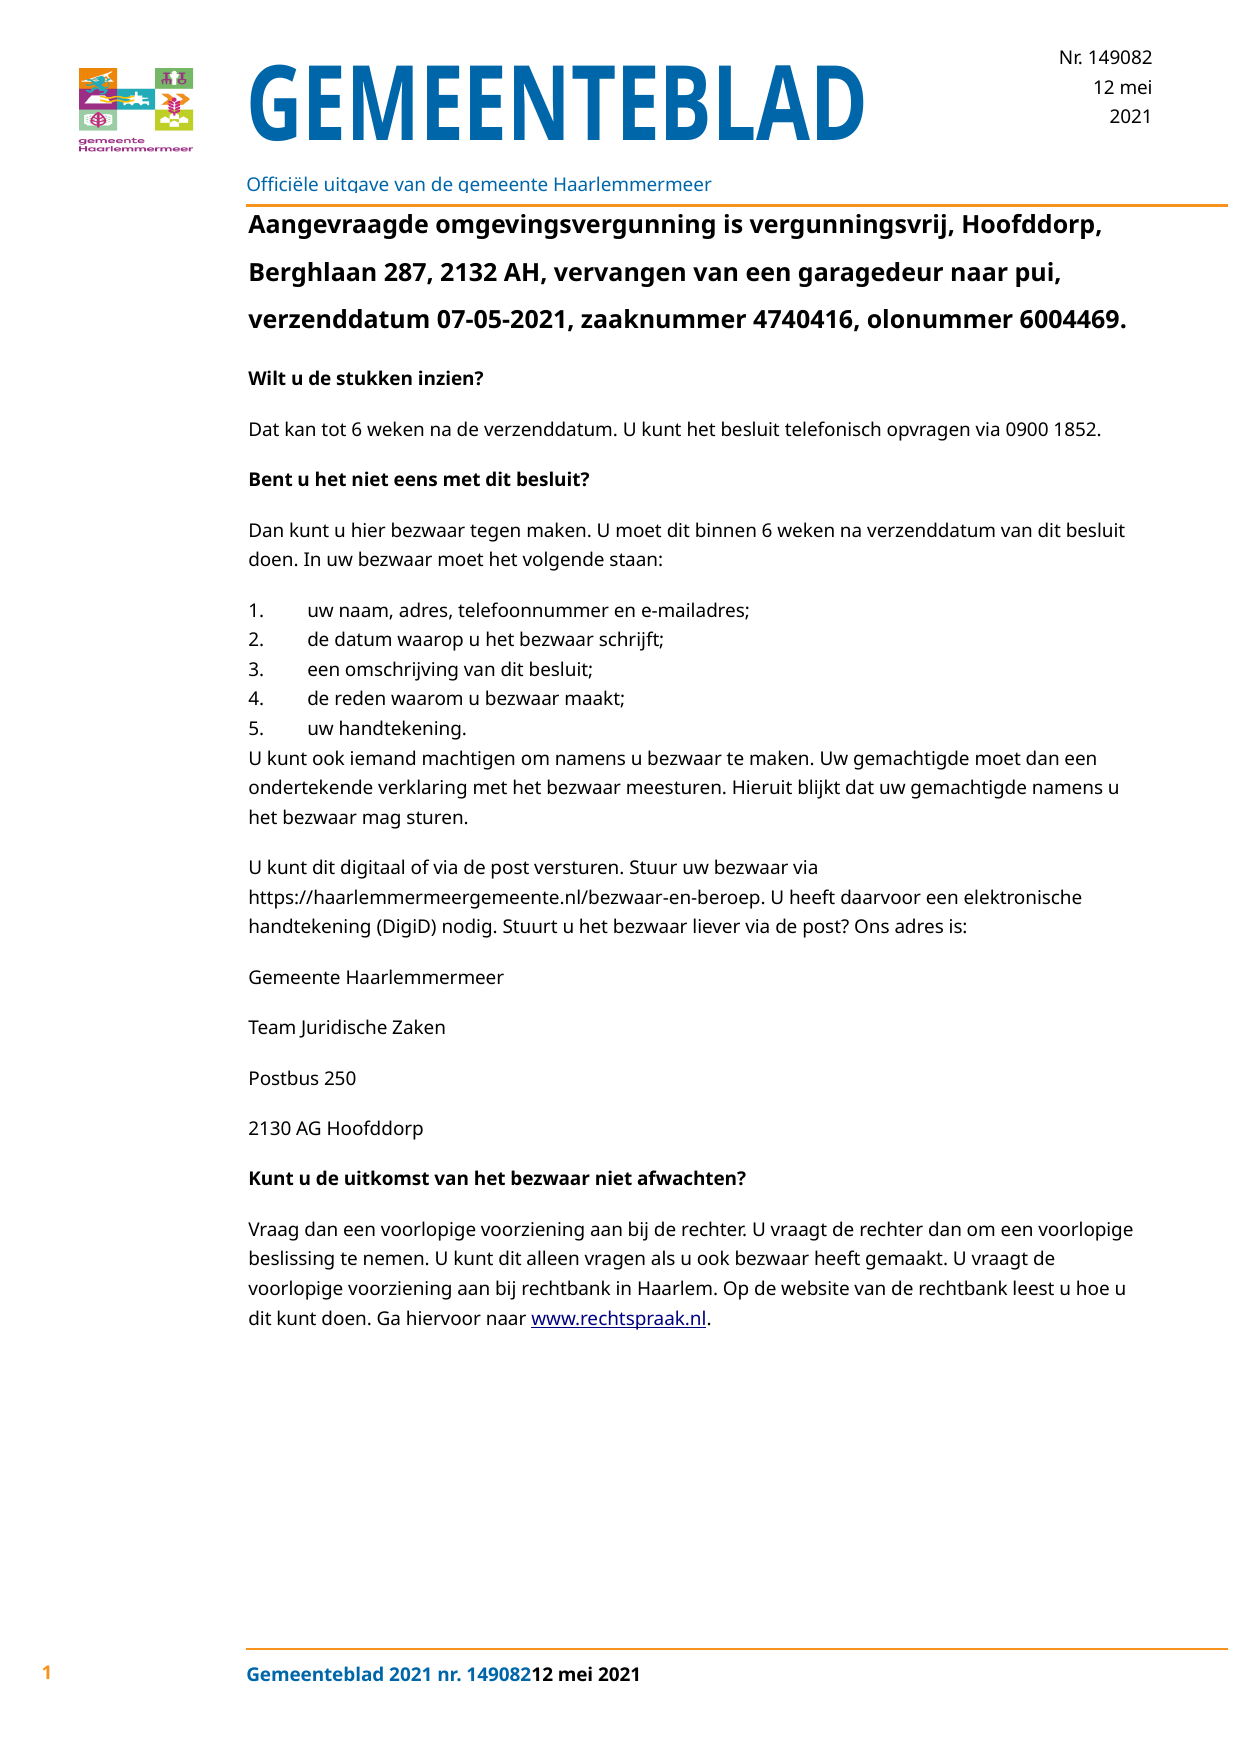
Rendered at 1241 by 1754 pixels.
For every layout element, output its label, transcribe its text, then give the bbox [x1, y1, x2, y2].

list uw naam, adres, telefoonnummer en e-mailadres; [248, 597, 1152, 622]
text Wilt u de stukken inzien? [248, 366, 1152, 391]
text Vraag dan een voorlopige voorziening aan bij de rechter. U vraagt de rechter dan om een voorlopige beslissing te nemen. U kunt dit alleen vragen als u ook bezwaar heeft gemaakt. U vraagt de voorlopige voorziening aan bij rechtbank in Haarlem. Op de website van de rechtbank leest u hoe u dit kunt doen. Ga hiervoor naar www.rechtspraak.nl. [248, 1216, 1152, 1330]
text Dan kunt u hier bezwaar tegen maken. U moet dit binnen 6 weken na verzenddatum van dit besluit doen. In uw bezwaar moet het volgende staan: [248, 517, 1152, 572]
text U kunt dit digitaal of via de post versturen. Stuur uw bezwaar via https://haarlemmermeergemeente.nl/bezwaar-en-beroep. U heeft daarvoor een elektronische handtekening (DigiD) nodig. Stuurt u het bezwaar liever via de post? Ons adres is: [248, 854, 1152, 939]
text Kunt u de uitkomst van het bezwaar niet afwachten? [248, 1166, 1152, 1191]
text Aangevraagde omgevingsvergunning is vergunningsvrij, Hoofddorp, Berghlaan 287, 2132 AH, vervangen van een garagedeur naar pui, verzenddatum 07-05-2021, zaaknummer 4740416, olonummer 6004469. [248, 207, 1152, 336]
text Postbus 250 [248, 1065, 1152, 1090]
list uw handtekening. [248, 715, 1152, 741]
list een omschrijving van dit besluit; [248, 656, 1152, 682]
list de reden waarom u bezwaar maakt; [248, 686, 1152, 711]
text Gemeente Haarlemmermeer [248, 964, 1152, 989]
text Dat kan tot 6 weken na de verzenddatum. U kunt het besluit telefonisch opvragen via 0900 1852. [248, 416, 1152, 442]
text 2130 AG Hoofddorp [248, 1115, 1152, 1141]
text Team Juridische Zaken [248, 1014, 1152, 1040]
list de datum waarop u het bezwaar schrijft; [248, 626, 1152, 652]
text U kunt ook iemand machtigen om namens u bezwaar te maken. Uw gemachtigde moet dan een ondertekende verklaring met het bezwaar meesturen. Hieruit blijkt dat uw gemachtigde namens u het bezwaar mag sturen. [248, 745, 1152, 829]
text Bent u het niet eens met dit besluit? [248, 466, 1152, 492]
picture [41, 47, 231, 172]
